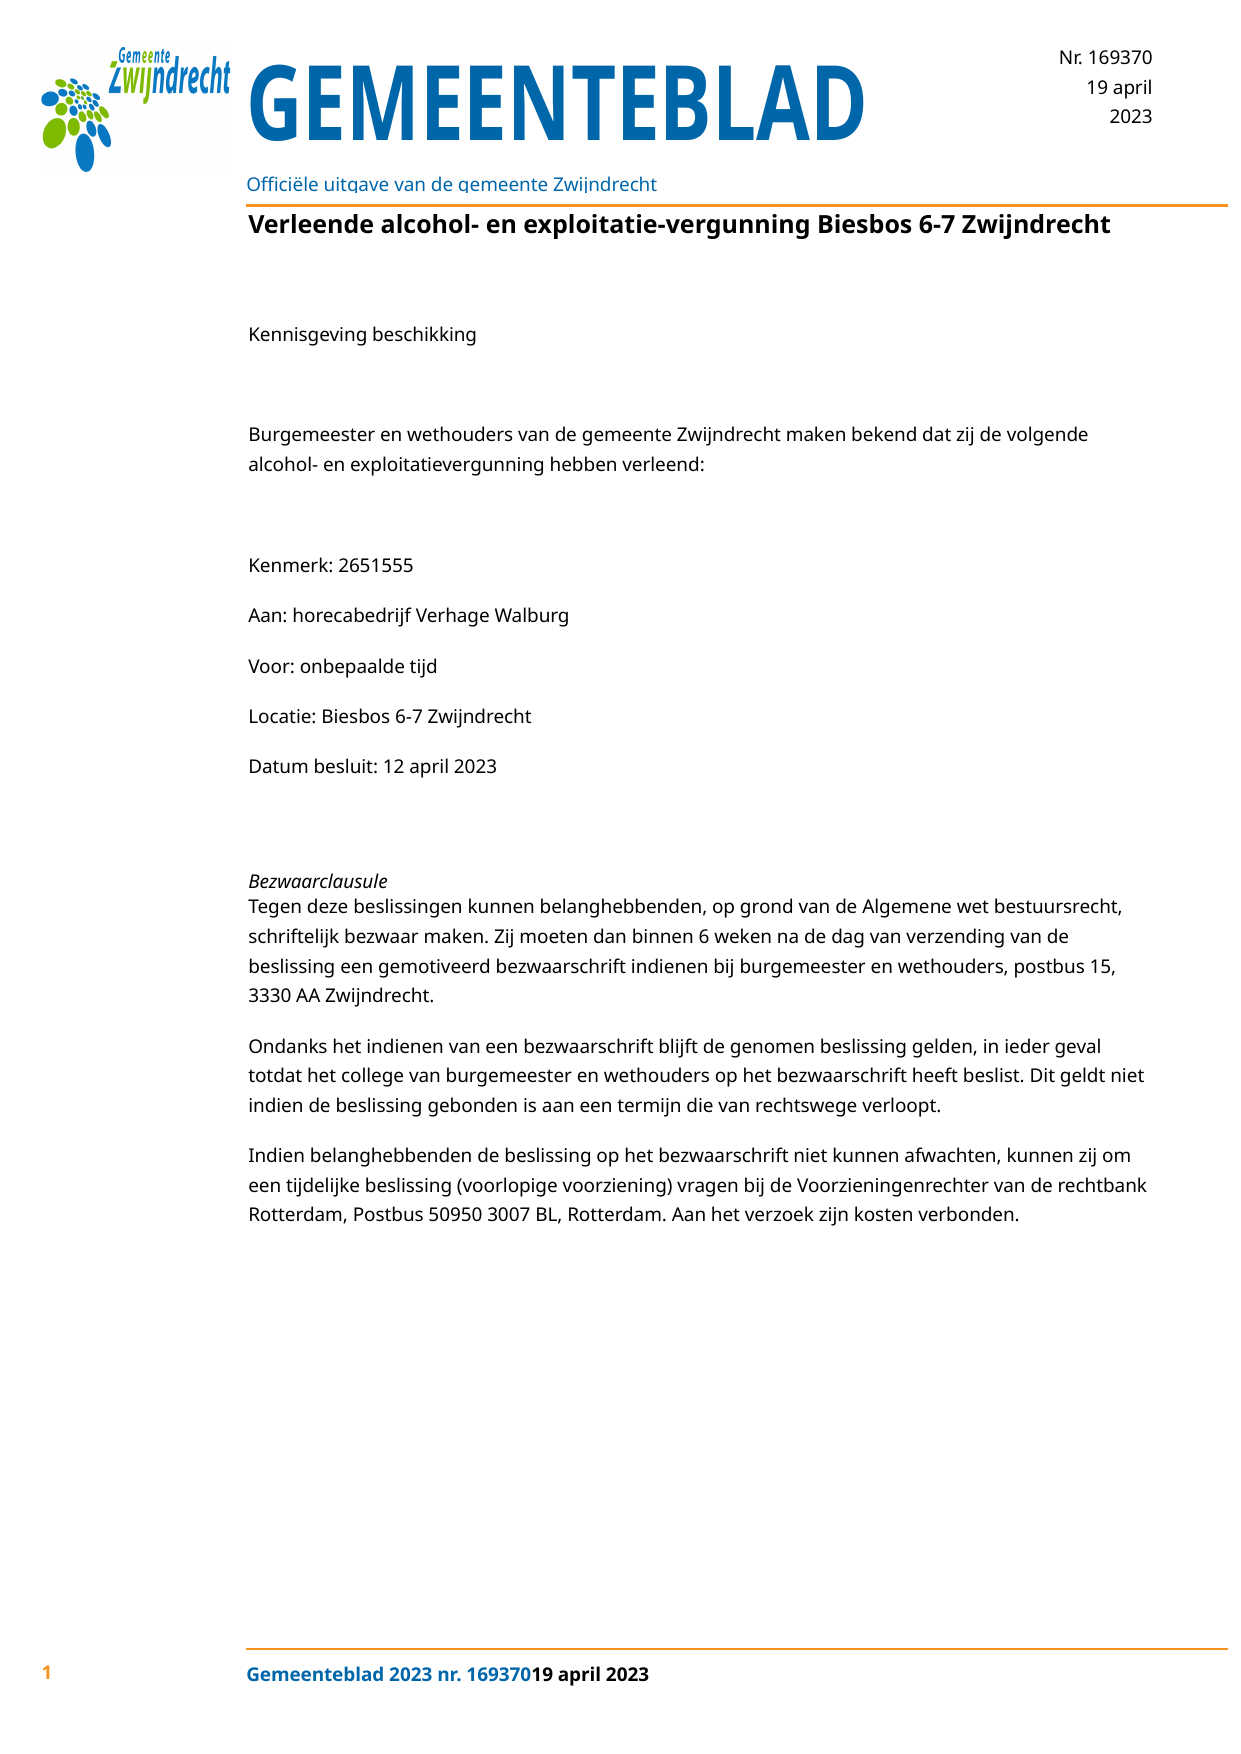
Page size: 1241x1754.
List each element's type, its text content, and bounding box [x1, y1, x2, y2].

text Aan: horecabedrijf Verhage Walburg [248, 602, 1152, 628]
text Kenmerk: 2651555 [248, 552, 1152, 578]
text Voor: onbepaalde tijd [248, 653, 1152, 678]
text Kennisgeving beschikking [248, 321, 1152, 346]
picture [41, 47, 231, 172]
text Datum besluit: 12 april 2023 [248, 754, 1152, 779]
text Indien belanghebbenden de beslissing op het bezwaarschrift niet kunnen afwachten, kunnen zij om een tijdelijke beslissing (voorlopige voorziening) vragen bij de Voorzieningenrechter van de rechtbank Rotterdam, Postbus 50950 3007 BL, Rotterdam. Aan het verzoek zijn kosten verbonden. [248, 1142, 1152, 1227]
text Bezwaarclausule [248, 868, 1152, 894]
text Ondanks het indienen van een bezwaarschrift blijft de genomen beslissing gelden, in ieder geval totdat het college van burgemeester en wethouders op het bezwaarschrift heeft beslist. Dit geldt niet indien de beslissing gebonden is aan een termijn die van rechtswege verloopt. [248, 1033, 1152, 1118]
text Locatie: Biesbos 6-7 Zwijndrecht [248, 703, 1152, 729]
text Tegen deze beslissingen kunnen belanghebbenden, op grond van de Algemene wet bestuursrecht, schriftelijk bezwaar maken. Zij moeten dan binnen 6 weken na de dag van verzending van de beslissing een gemotiveerd bezwaarschrift indienen bij burgemeester en wethouders, postbus 15, 3330 AA Zwijndrecht. [248, 894, 1152, 1008]
text Burgemeester en wethouders van de gemeente Zwijndrecht maken bekend dat zij de volgende alcohol- en exploitatievergunning hebben verleend: [248, 422, 1152, 477]
text Verleende alcohol- en exploitatie-vergunning Biesbos 6-7 Zwijndrecht [248, 207, 1152, 241]
